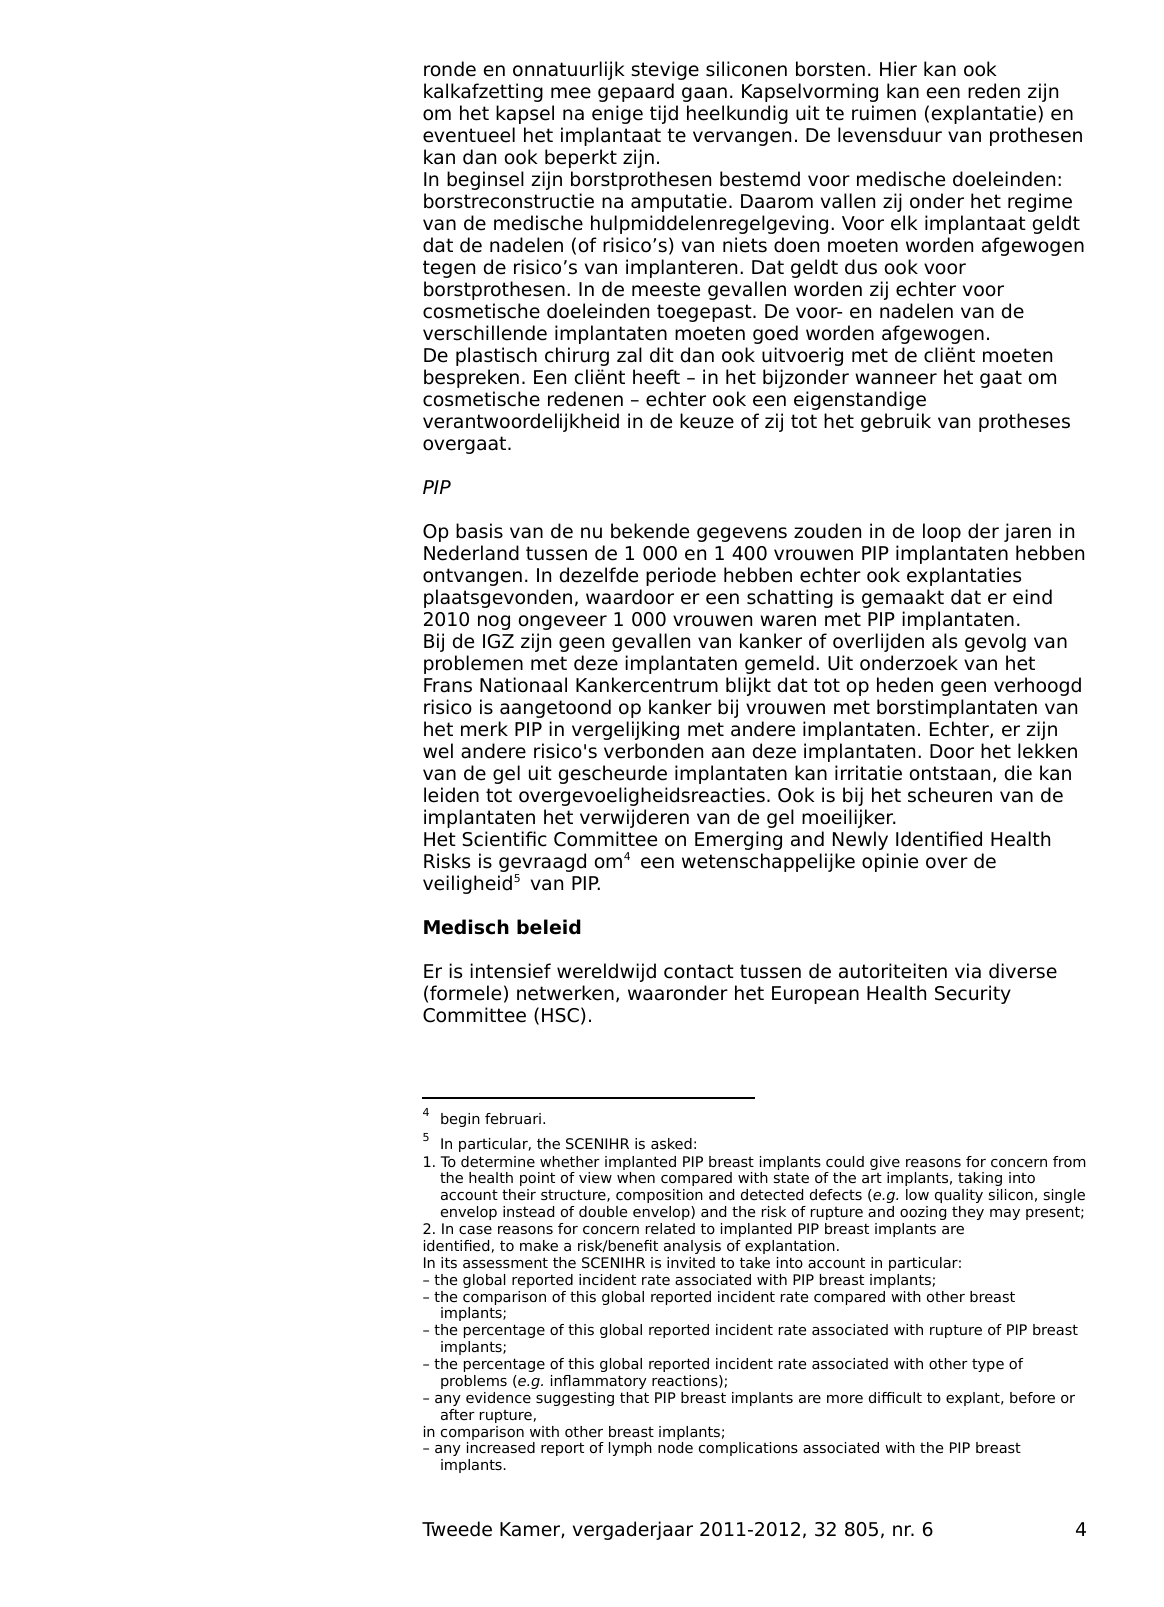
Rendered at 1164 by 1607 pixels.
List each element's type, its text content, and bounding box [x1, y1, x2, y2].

text – the percentage of this global reported incident rate associated with rupture of PIP breast implants; [422, 1322, 1087, 1356]
text In beginsel zijn borstprothesen bestemd voor medische doeleinden: borstreconstructie na amputatie. Daarom vallen zij onder het regime van de medische hulpmiddelenregelgeving. Voor elk implantaat geldt dat de nadelen (of risico’s) van niets doen moeten worden afgewogen tegen de risico’s van implanteren. Dat geldt dus ook voor borstprothesen. In de meeste gevallen worden zij echter voor cosmetische doeleinden toegepast. De voor- en nadelen van de verschillende implantaten moeten goed worden afgewogen. De plastisch chirurg zal dit dan ook uitvoerig met de cliënt moeten bespreken. Een cliënt heeft – in het bijzonder wanneer het gaat om cosmetische redenen – echter ook een eigenstandige verantwoordelijkheid in de keuze of zij tot het gebruik van protheses overgaat. [422, 169, 1087, 455]
text – any evidence suggesting that PIP breast implants are more difficult to explant, before or after rupture, [422, 1390, 1087, 1424]
text Het Scientific Committee on Emerging and Newly Identified Health Risks is gevraagd om een wetenschappelijke opinie over de veiligheid van PIP. [422, 829, 1087, 895]
text – any increased report of lymph node complications associated with the PIP breast implants. [422, 1441, 1087, 1474]
text ronde en onnatuurlijk stevige siliconen borsten. Hier kan ook kalkafzetting mee gepaard gaan. Kapselvorming kan een reden zijn om het kapsel na enige tijd heelkundig uit te ruimen (explantatie) en eventueel het implantaat te vervangen. De levensduur van prothesen kan dan ook beperkt zijn. [422, 59, 1087, 169]
text In its assessment the SCENIHR is invited to take into account in particular: [422, 1255, 1087, 1272]
text 1. To determine whether implanted PIP breast implants could give reasons for concern from the health point of view when compared with state of the art implants, taking into account their structure, composition and detected defects (e.g. low quality silicon, single envelop instead of double envelop) and the risk of rupture and oozing they may present; [422, 1154, 1087, 1221]
text Bij de IGZ zijn geen gevallen van kanker of overlijden als gevolg van problemen met deze implantaten gemeld. Uit onderzoek van het Frans Nationaal Kankercentrum blijkt dat tot op heden geen verhoogd risico is aangetoond op kanker bij vrouwen met borstimplantaten van het merk PIP in vergelijking met andere implantaten. Echter, er zijn wel andere risico's verbonden aan deze implantaten. Door het lekken van de gel uit gescheurde implantaten kan irritatie ontstaan, die kan leiden tot overgevoeligheidsreacties. Ook is bij het scheuren van de implantaten het verwijderen van de gel moeilijker. [422, 631, 1087, 829]
text – the comparison of this global reported incident rate compared with other breast implants; [422, 1289, 1087, 1322]
text – the global reported incident rate associated with PIP breast implants; [422, 1272, 1087, 1289]
text – the percentage of this global reported incident rate associated with other type of problems (e.g. inflammatory reactions); [422, 1356, 1087, 1390]
text In particular, the SCENIHR is asked: [422, 1132, 1087, 1154]
text identified, to make a risk/benefit analysis of explantation. [422, 1238, 1087, 1255]
text Op basis van de nu bekende gegevens zouden in de loop der jaren in Nederland tussen de 1 000 en 1 400 vrouwen PIP implantaten hebben ontvangen. In dezelfde periode hebben echter ook explantaties plaatsgevonden, waardoor er een schatting is gemaakt dat er eind 2010 nog ongeveer 1 000 vrouwen waren met PIP implantaten. [422, 521, 1087, 631]
text Er is intensief wereldwijd contact tussen de autoriteiten via diverse (formele) netwerken, waaronder het European Health Security Committee (HSC). [422, 961, 1087, 1027]
text in comparison with other breast implants; [422, 1424, 1087, 1441]
subtitle PIP [422, 477, 1087, 499]
text begin februari. [422, 1107, 1087, 1129]
text 2. In case reasons for concern related to implanted PIP breast implants are [422, 1221, 1087, 1238]
subtitle Medisch beleid [422, 917, 1087, 939]
